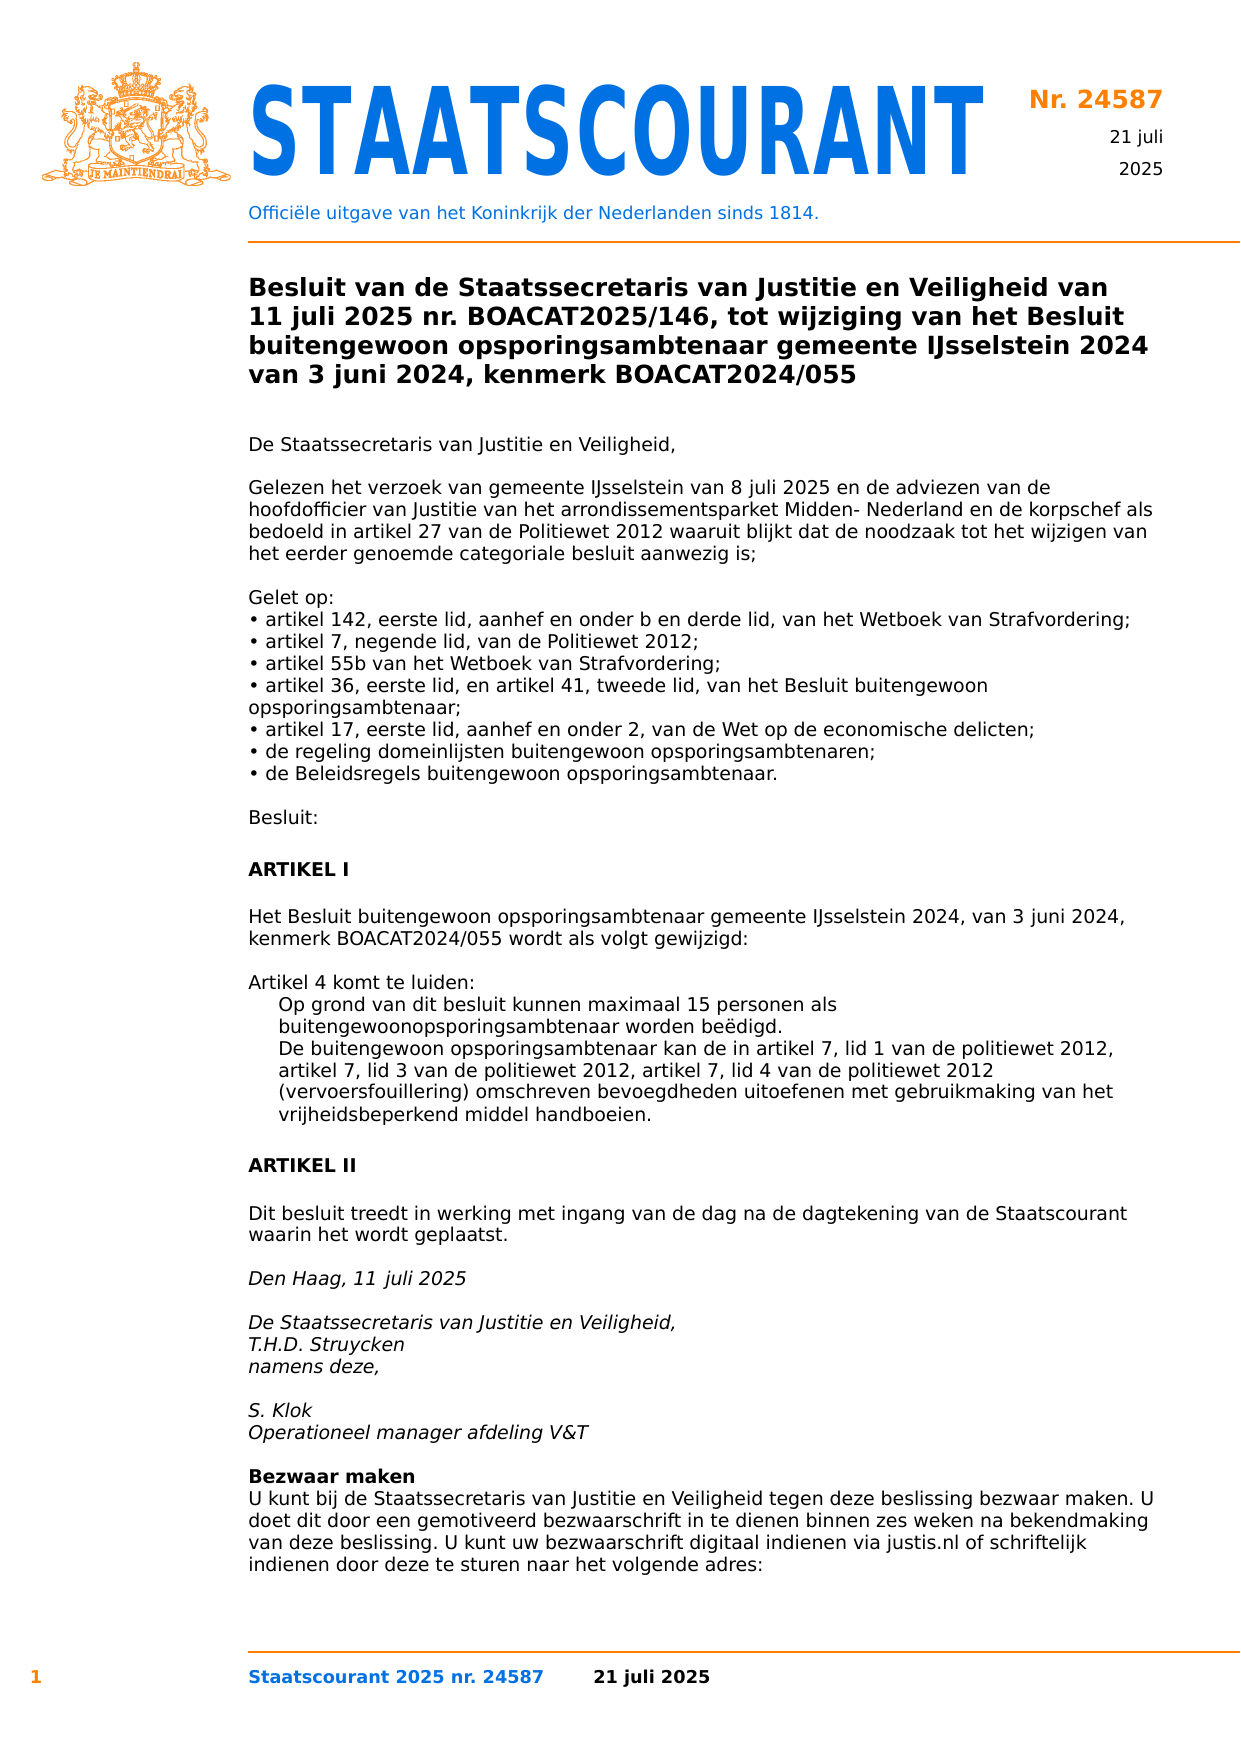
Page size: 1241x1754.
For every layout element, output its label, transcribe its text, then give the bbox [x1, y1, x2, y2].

subtitle ARTIKEL I [248, 859, 1163, 881]
text Artikel 4 komt te luiden: [248, 972, 1163, 993]
text Dit besluit treedt in werking met ingang van de dag na de dagtekening van de Staatscourant waarin het wordt geplaatst. [248, 1202, 1163, 1246]
picture [41, 62, 231, 186]
text • de Beleidsregels buitengewoon opsporingsambtenaar. [248, 763, 1163, 785]
text Op grond van dit besluit kunnen maximaal 15 personen als buitengewoonopsporingsambtenaar worden beëdigd. [278, 993, 1163, 1037]
text U kunt bij de Staatssecretaris van Justitie en Veiligheid tegen deze beslissing bezwaar maken. U doet dit door een gemotiveerd bezwaarschrift in te dienen binnen zes weken na bekendmaking van deze beslissing. U kunt uw bezwaarschrift digitaal indienen via justis.nl of schriftelijk indienen door deze te sturen naar het volgende adres: [248, 1488, 1163, 1576]
table_cell Officiële uitgave van het Koninkrijk der Nederlanden sinds 1814. [248, 203, 1240, 241]
table_cell 21 juli [998, 121, 1240, 153]
text Besluit: [248, 807, 1163, 829]
text De Staatssecretaris van Justitie en Veiligheid, T.H.D. Struycken namens deze, S. Klok Operationeel manager afdeling V&T [248, 1312, 1163, 1444]
text Bezwaar maken [248, 1466, 1163, 1488]
text De buitengewoon opsporingsambtenaar kan de in artikel 7, lid 1 van de politiewet 2012, artikel 7, lid 3 van de politiewet 2012, artikel 7, lid 4 van de politiewet 2012 (vervoersfouillering) omschreven bevoegdheden uitoefenen met gebruikmaking van het vrijheidsbeperkend middel handboeien. [278, 1037, 1163, 1125]
table_header Nr. 24587 [998, 62, 1240, 121]
table_header STAATSCOURANT [248, 62, 998, 203]
text Gelet op: [248, 587, 1163, 609]
text • artikel 142, eerste lid, aanhef en onder b en derde lid, van het Wetboek van Strafvordering; [248, 609, 1163, 631]
text • artikel 17, eerste lid, aanhef en onder 2, van de Wet op de economische delicten; [248, 719, 1163, 741]
text • artikel 55b van het Wetboek van Strafvordering; [248, 653, 1163, 675]
text Gelezen het verzoek van gemeente IJsselstein van 8 juli 2025 en de adviezen van de hoofdofficier van Justitie van het arrondissementsparket Midden- Nederland en de korpschef als bedoeld in artikel 27 van de Politiewet 2012 waaruit blijkt dat de noodzaak tot het wijzigen van het eerder genoemde categoriale besluit aanwezig is; [248, 477, 1163, 565]
table_cell 2025 [998, 153, 1240, 203]
subtitle ARTIKEL II [248, 1155, 1163, 1177]
text • artikel 7, negende lid, van de Politiewet 2012; [248, 631, 1163, 653]
subtitle Besluit van de Staatssecretaris van Justitie en Veiligheid van 11 juli 2025 nr. BOACAT2025/146, tot wijziging van het Besluit buitengewoon opsporingsambtenaar gemeente IJsselstein 2024 van 3 juni 2024, kenmerk BOACAT2024/055 [248, 273, 1163, 390]
table_header [25, 62, 248, 241]
text Den Haag, 11 juli 2025 [248, 1268, 1163, 1290]
text • artikel 36, eerste lid, en artikel 41, tweede lid, van het Besluit buitengewoon opsporingsambtenaar; [248, 675, 1163, 719]
text Het Besluit buitengewoon opsporingsambtenaar gemeente IJsselstein 2024, van 3 juni 2024, kenmerk BOACAT2024/055 wordt als volgt gewijzigd: [248, 906, 1163, 950]
text • de regeling domeinlijsten buitengewoon opsporingsambtenaren; [248, 741, 1163, 763]
text De Staatssecretaris van Justitie en Veiligheid, [248, 433, 1163, 455]
